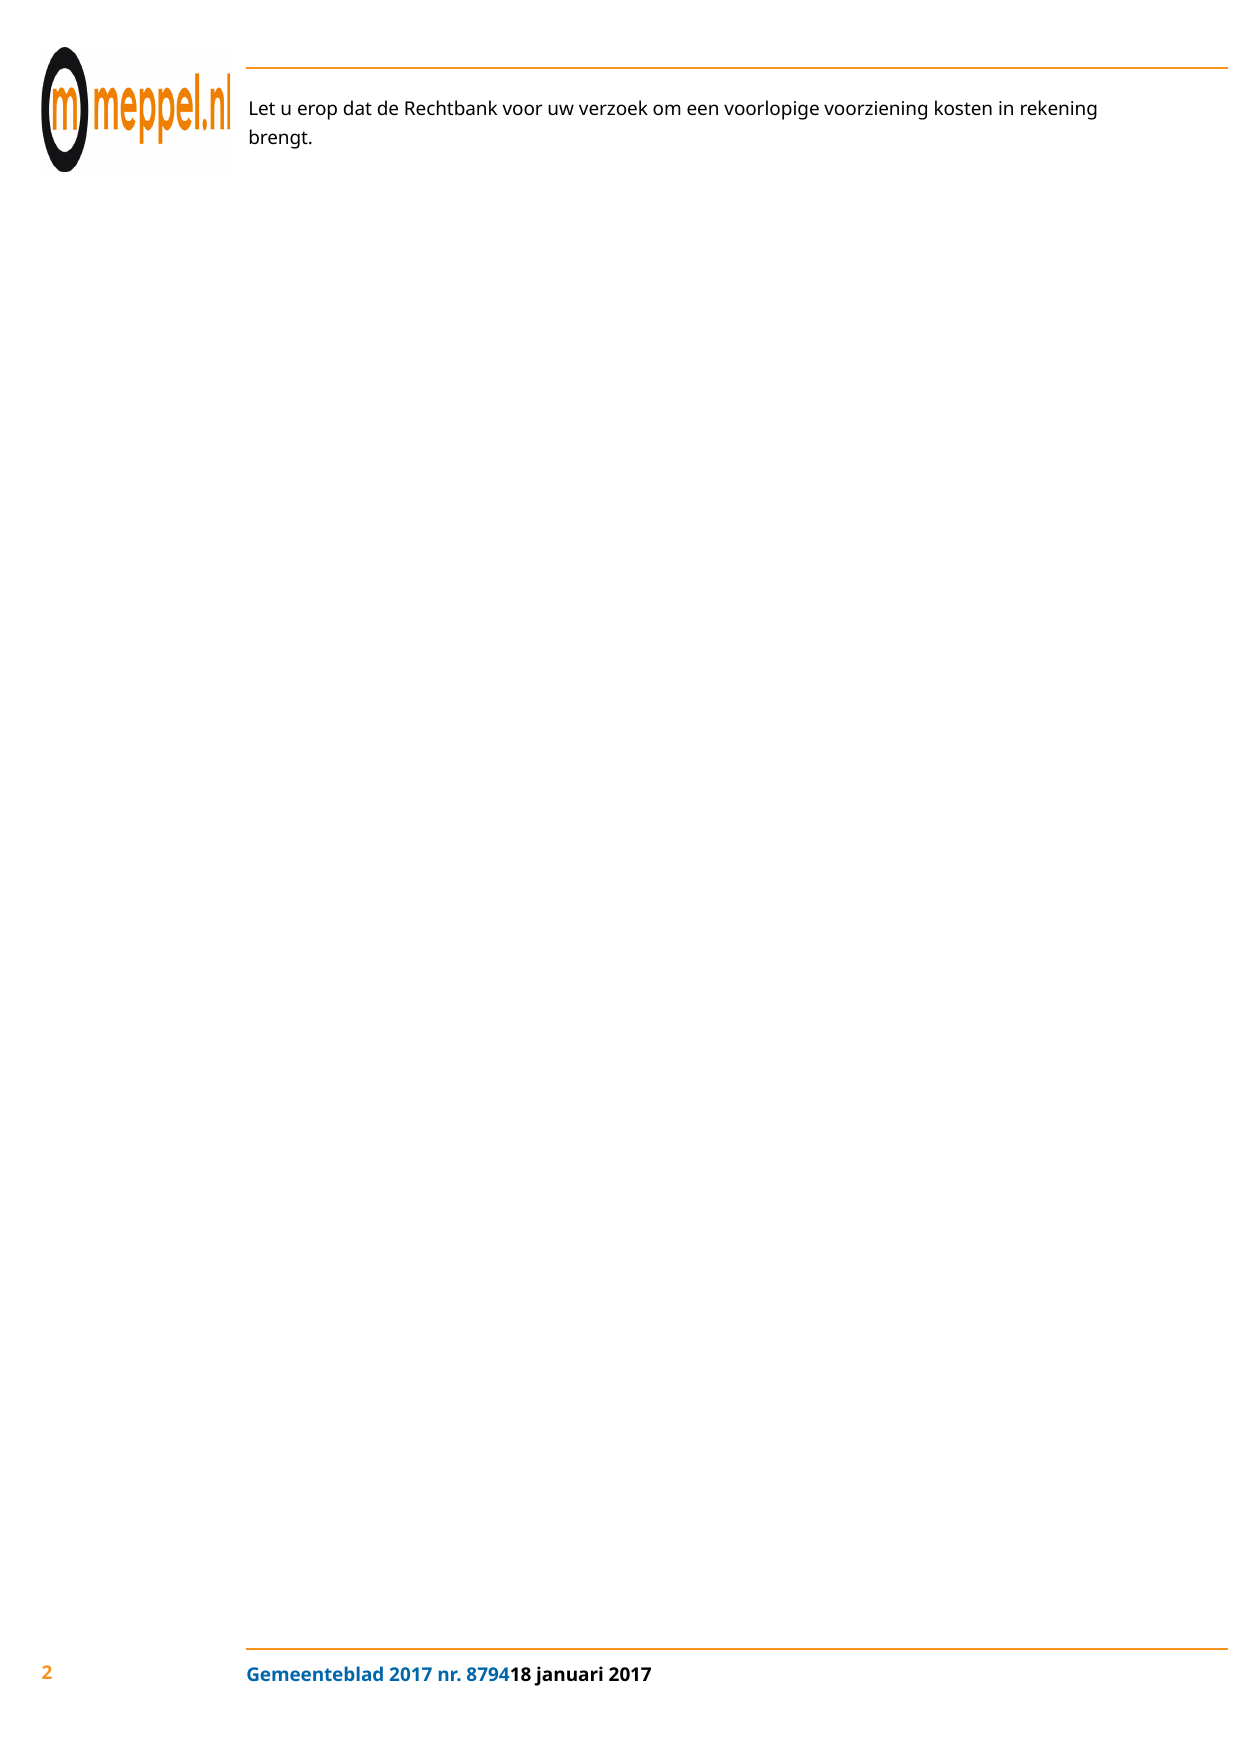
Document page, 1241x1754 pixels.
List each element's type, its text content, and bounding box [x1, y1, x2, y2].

text Let u erop dat de Rechtbank voor uw verzoek om een voorlopige voorziening kosten in rekening brengt. [248, 95, 1152, 150]
picture [41, 47, 231, 172]
